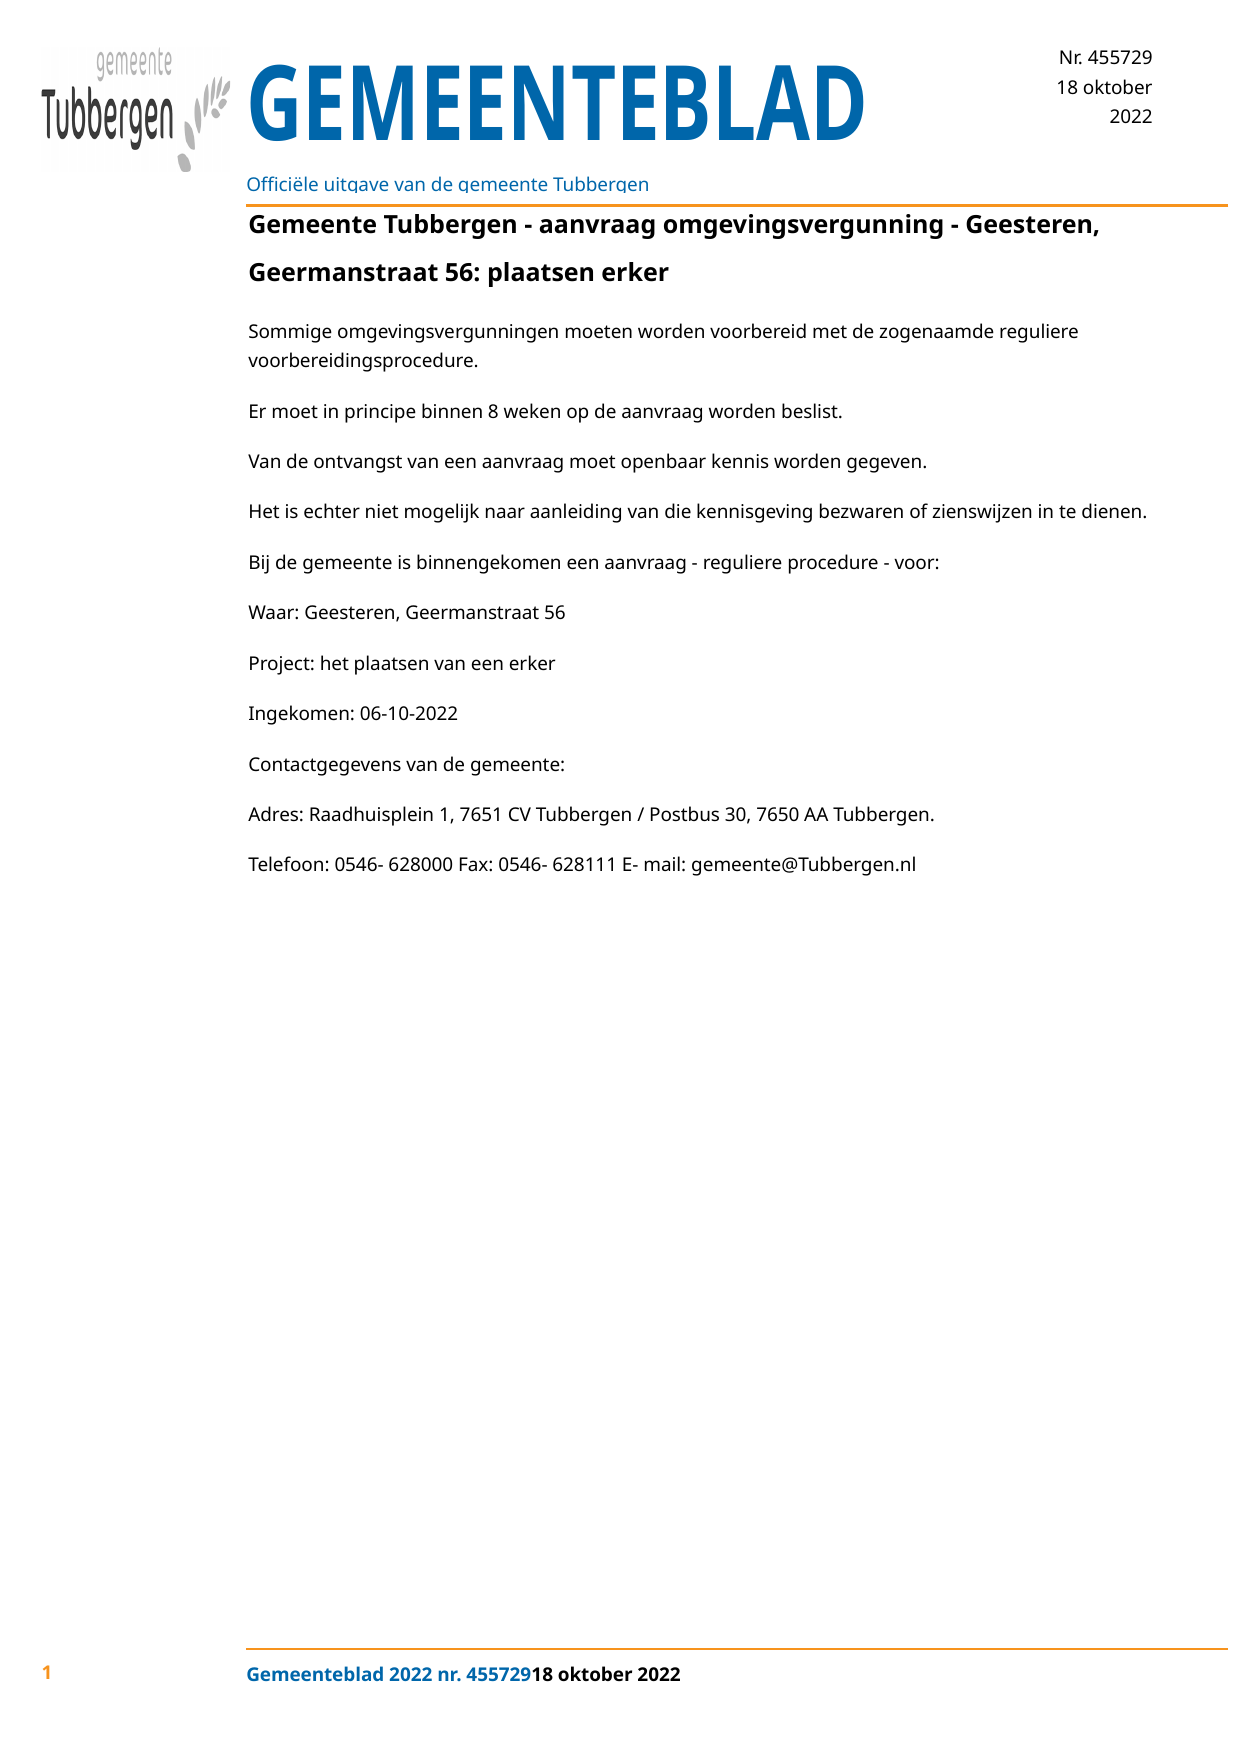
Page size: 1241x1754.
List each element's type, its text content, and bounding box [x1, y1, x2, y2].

picture [41, 47, 231, 172]
text Project: het plaatsen van een erker [248, 650, 1152, 676]
text Adres: Raadhuisplein 1, 7651 CV Tubbergen / Postbus 30, 7650 AA Tubbergen. [248, 801, 1152, 827]
text Er moet in principe binnen 8 weken op de aanvraag worden beslist. [248, 398, 1152, 424]
text Gemeente Tubbergen - aanvraag omgevingsvergunning - Geesteren, Geermanstraat 56: plaatsen erker [248, 207, 1152, 288]
text Bij de gemeente is binnengekomen een aanvraag - reguliere procedure - voor: [248, 549, 1152, 575]
text Sommige omgevingsvergunningen moeten worden voorbereid met de zogenaamde reguliere voorbereidingsprocedure. [248, 318, 1152, 373]
text Contactgegevens van de gemeente: [248, 751, 1152, 777]
text Waar: Geesteren, Geermanstraat 56 [248, 599, 1152, 625]
text Van de ontvangst van een aanvraag moet openbaar kennis worden gegeven. [248, 448, 1152, 474]
text Het is echter niet mogelijk naar aanleiding van die kennisgeving bezwaren of zienswijzen in te dienen. [248, 499, 1152, 524]
text Telefoon: 0546- 628000 Fax: 0546- 628111 E- mail: gemeente@Tubbergen.nl [248, 852, 1152, 877]
text Ingekomen: 06-10-2022 [248, 700, 1152, 726]
